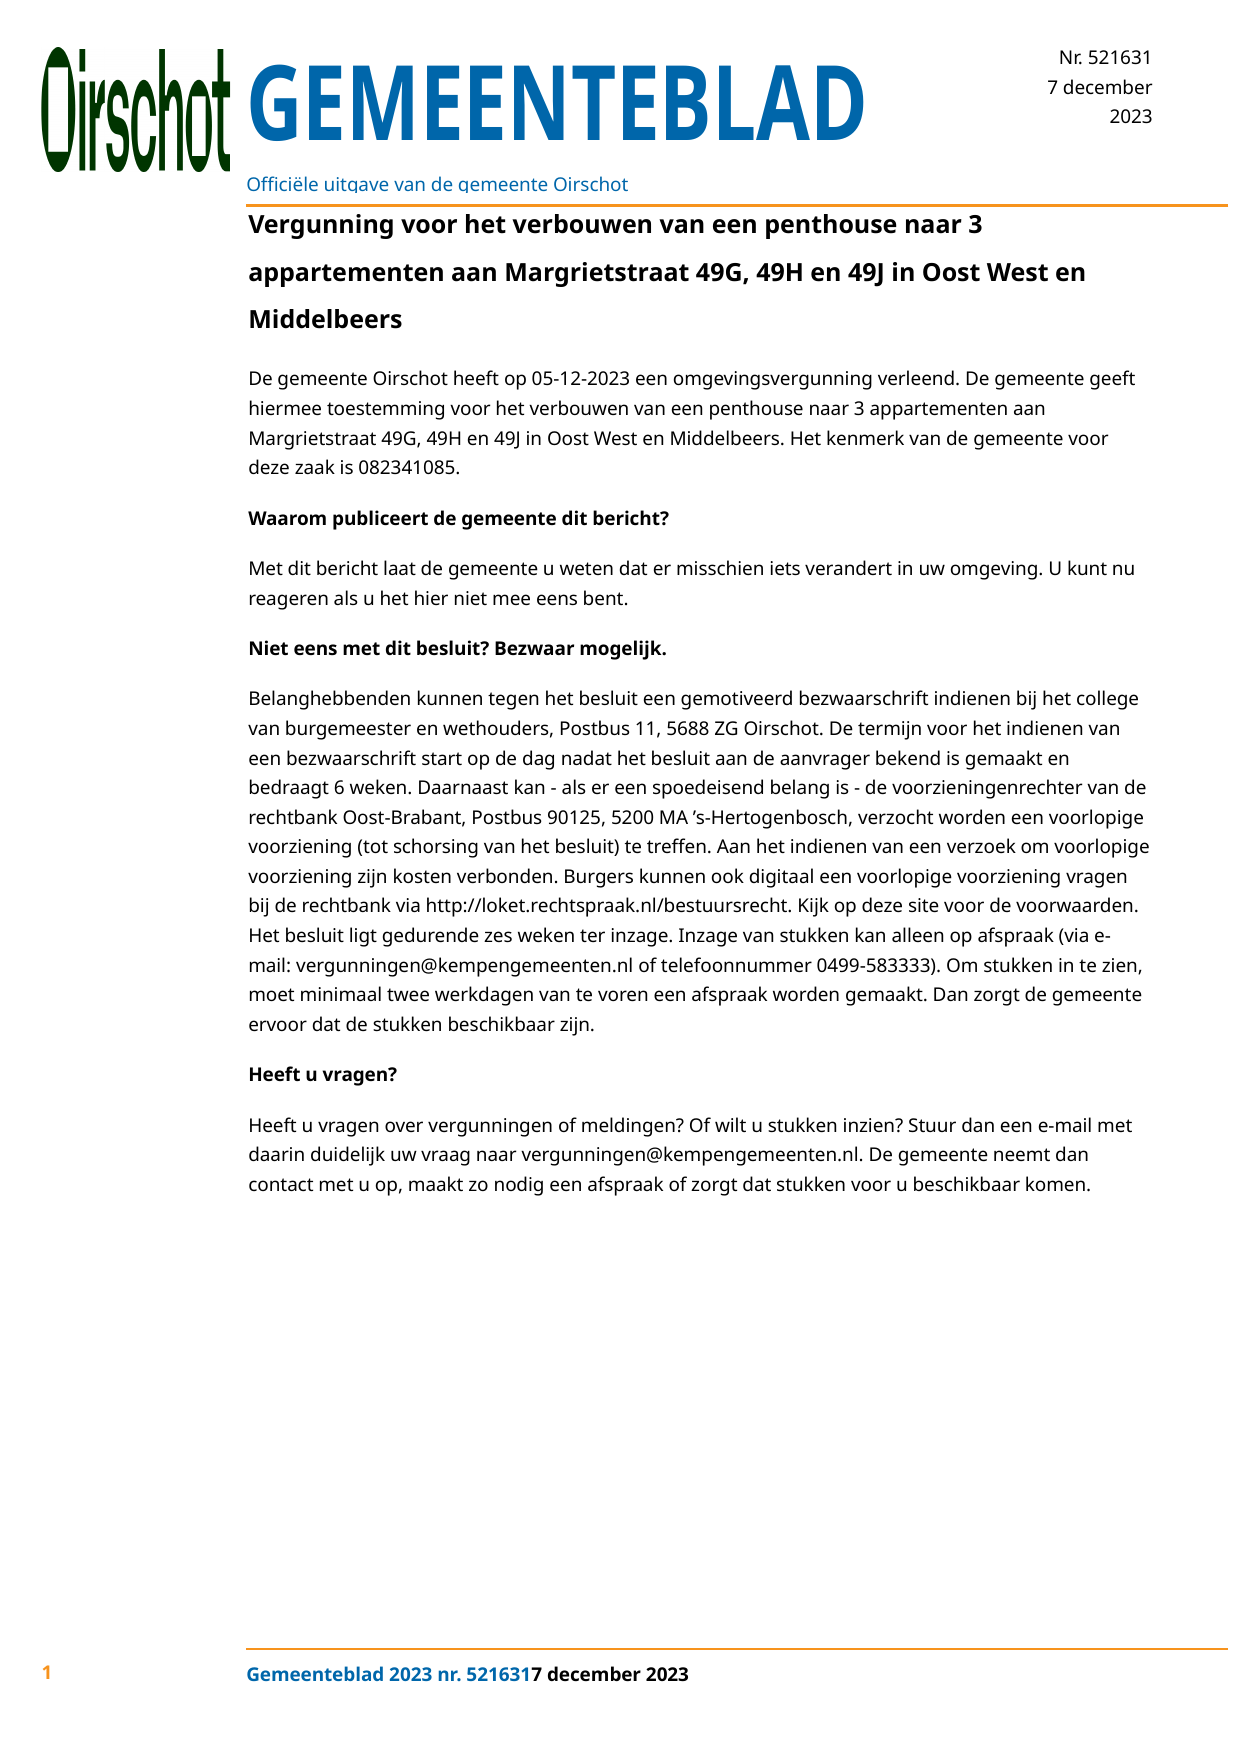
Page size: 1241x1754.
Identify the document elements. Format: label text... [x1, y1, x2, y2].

text Belanghebbenden kunnen tegen het besluit een gemotiveerd bezwaarschrift indienen bij het college van burgemeester en wethouders, Postbus 11, 5688 ZG Oirschot. De termijn voor het indienen van een bezwaarschrift start op de dag nadat het besluit aan de aanvrager bekend is gemaakt en bedraagt 6 weken. Daarnaast kan - als er een spoedeisend belang is - de voorzieningenrechter van de rechtbank Oost-Brabant, Postbus 90125, 5200 MA ’s-Hertogenbosch, verzocht worden een voorlopige voorziening (tot schorsing van het besluit) te treffen. Aan het indienen van een verzoek om voorlopige voorziening zijn kosten verbonden. Burgers kunnen ook digitaal een voorlopige voorziening vragen bij de rechtbank via http://loket.rechtspraak.nl/bestuursrecht. Kijk op deze site voor de voorwaarden. Het besluit ligt gedurende zes weken ter inzage. Inzage van stukken kan alleen op afspraak (via e-mail: vergunningen@kempengemeenten.nl of telefoonnummer 0499-583333). Om stukken in te zien, moet minimaal twee werkdagen van te voren een afspraak worden gemaakt. Dan zorgt de gemeente ervoor dat de stukken beschikbaar zijn. [248, 686, 1152, 1037]
text Heeft u vragen? [248, 1061, 1152, 1087]
text Niet eens met dit besluit? Bezwaar mogelijk. [248, 635, 1152, 661]
picture [41, 47, 231, 172]
text De gemeente Oirschot heeft op 05-12-2023 een omgevingsvergunning verleend. De gemeente geeft hiermee toestemming voor het verbouwen van een penthouse naar 3 appartementen aan Margrietstraat 49G, 49H en 49J in Oost West en Middelbeers. Het kenmerk van de gemeente voor deze zaak is 082341085. [248, 366, 1152, 480]
text Heeft u vragen over vergunningen of meldingen? Of wilt u stukken inzien? Stuur dan een e-mail met daarin duidelijk uw vraag naar vergunningen@kempengemeenten.nl. De gemeente neemt dan contact met u op, maakt zo nodig een afspraak of zorgt dat stukken voor u beschikbaar komen. [248, 1112, 1152, 1197]
text Waarom publiceert de gemeente dit bericht? [248, 505, 1152, 530]
text Met dit bericht laat de gemeente u weten dat er misschien iets verandert in uw omgeving. U kunt nu reageren als u het hier niet mee eens bent. [248, 555, 1152, 610]
text Vergunning voor het verbouwen van een penthouse naar 3 appartementen aan Margrietstraat 49G, 49H en 49J in Oost West en Middelbeers [248, 207, 1152, 336]
